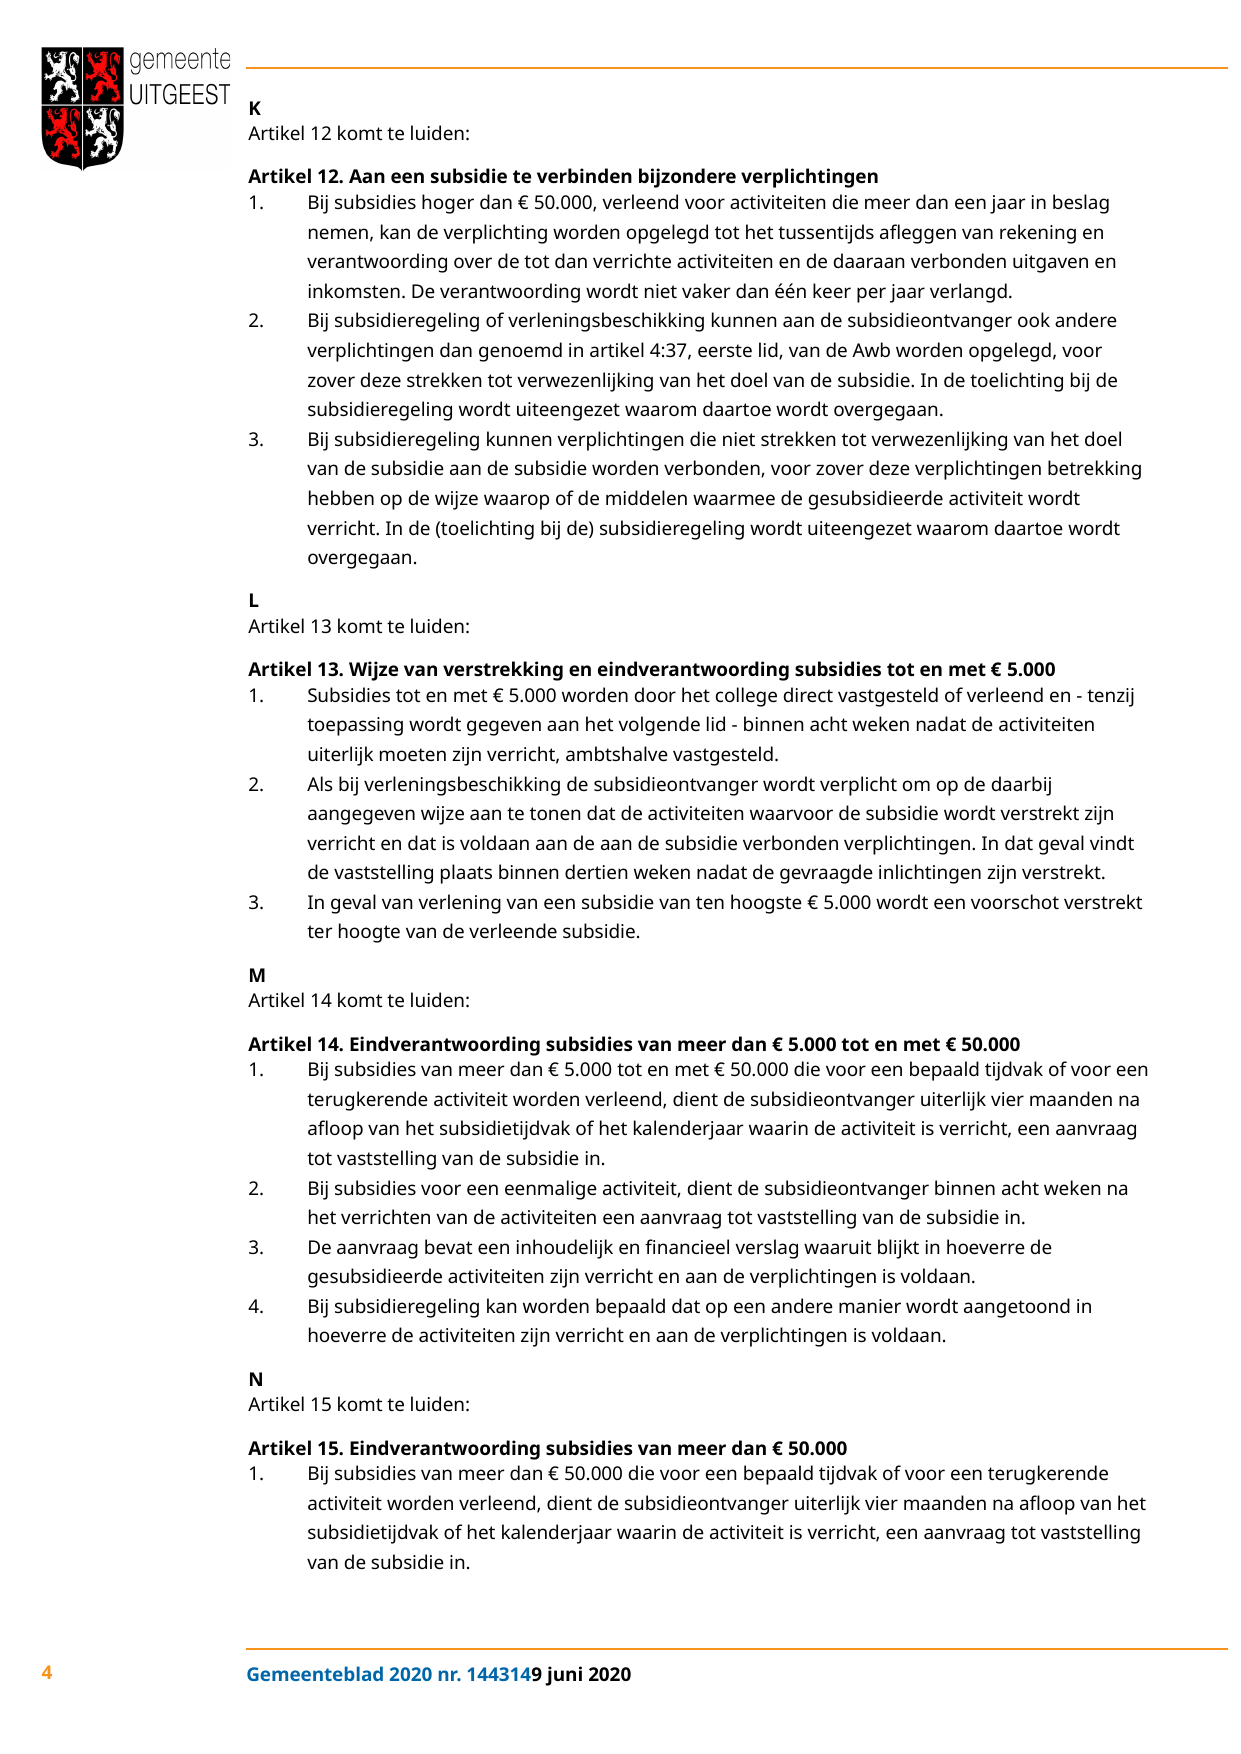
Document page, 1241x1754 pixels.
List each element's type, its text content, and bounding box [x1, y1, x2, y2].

text M [248, 962, 1152, 988]
text Artikel 12 komt te luiden: [248, 121, 1152, 146]
text Artikel 13 komt te luiden: [248, 613, 1152, 639]
list Bij subsidies van meer dan € 50.000 die voor een bepaald tijdvak of voor een terugkerende activiteit worden verleend, dient de subsidieontvanger uiterlijk vier maanden na afloop van het subsidietijdvak of het kalenderjaar waarin de activiteit is verricht, een aanvraag tot vaststelling van de subsidie in. [248, 1460, 1152, 1575]
list Bij subsidieregeling kunnen verplichtingen die niet strekken tot verwezenlijking van het doel van de subsidie aan de subsidie worden verbonden, voor zover deze verplichtingen betrekking hebben op de wijze waarop of de middelen waarmee de gesubsidieerde activiteit wordt verricht. In de (toelichting bij de) subsidieregeling wordt uiteengezet waarom daartoe wordt overgegaan. [248, 426, 1152, 570]
list Subsidies tot en met € 5.000 worden door het college direct vastgesteld of verleend en - tenzij toepassing wordt gegeven aan het volgende lid - binnen acht weken nadat de activiteiten uiterlijk moeten zijn verricht, ambtshalve vastgesteld. [248, 682, 1152, 767]
text K [248, 95, 1152, 121]
list Bij subsidieregeling of verleningsbeschikking kunnen aan de subsidieontvanger ook andere verplichtingen dan genoemd in artikel 4:37, eerste lid, van de Awb worden opgelegd, voor zover deze strekken tot verwezenlijking van het doel van de subsidie. In de toelichting bij de subsidieregeling wordt uiteengezet waarom daartoe wordt overgegaan. [248, 308, 1152, 422]
text L [248, 587, 1152, 613]
list Bij subsidieregeling kan worden bepaald dat op een andere manier wordt aangetoond in hoeverre de activiteiten zijn verricht en aan de verplichtingen is voldaan. [248, 1293, 1152, 1348]
text Artikel 14. Eindverantwoording subsidies van meer dan € 5.000 tot en met € 50.000 [248, 1031, 1152, 1056]
text Artikel 15 komt te luiden: [248, 1392, 1152, 1417]
list Bij subsidies voor een eenmalige activiteit, dient de subsidieontvanger binnen acht weken na het verrichten van de activiteiten een aanvraag tot vaststelling van de subsidie in. [248, 1175, 1152, 1230]
text N [248, 1366, 1152, 1392]
text Artikel 12. Aan een subsidie te verbinden bijzondere verplichtingen [248, 164, 1152, 189]
text Artikel 14 komt te luiden: [248, 988, 1152, 1013]
list Bij subsidies van meer dan € 5.000 tot en met € 50.000 die voor een bepaald tijdvak of voor een terugkerende activiteit worden verleend, dient de subsidieontvanger uiterlijk vier maanden na afloop van het subsidietijdvak of het kalenderjaar waarin de activiteit is verricht, een aanvraag tot vaststelling van de subsidie in. [248, 1056, 1152, 1171]
list De aanvraag bevat een inhoudelijk en financieel verslag waaruit blijkt in hoeverre de gesubsidieerde activiteiten zijn verricht en aan de verplichtingen is voldaan. [248, 1234, 1152, 1289]
text Artikel 15. Eindverantwoording subsidies van meer dan € 50.000 [248, 1435, 1152, 1460]
list Bij subsidies hoger dan € 50.000, verleend voor activiteiten die meer dan een jaar in beslag nemen, kan de verplichting worden opgelegd tot het tussentijds afleggen van rekening en verantwoording over de tot dan verrichte activiteiten en de daaraan verbonden uitgaven en inkomsten. De verantwoording wordt niet vaker dan één keer per jaar verlangd. [248, 189, 1152, 304]
list In geval van verlening van een subsidie van ten hoogste € 5.000 wordt een voorschot verstrekt ter hoogte van de verleende subsidie. [248, 889, 1152, 944]
picture [41, 47, 231, 172]
text Artikel 13. Wijze van verstrekking en eindverantwoording subsidies tot en met € 5.000 [248, 656, 1152, 682]
list Als bij verleningsbeschikking de subsidieontvanger wordt verplicht om op de daarbij aangegeven wijze aan te tonen dat de activiteiten waarvoor de subsidie wordt verstrekt zijn verricht en dat is voldaan aan de aan de subsidie verbonden verplichtingen. In dat geval vindt de vaststelling plaats binnen dertien weken nadat de gevraagde inlichtingen zijn verstrekt. [248, 771, 1152, 885]
